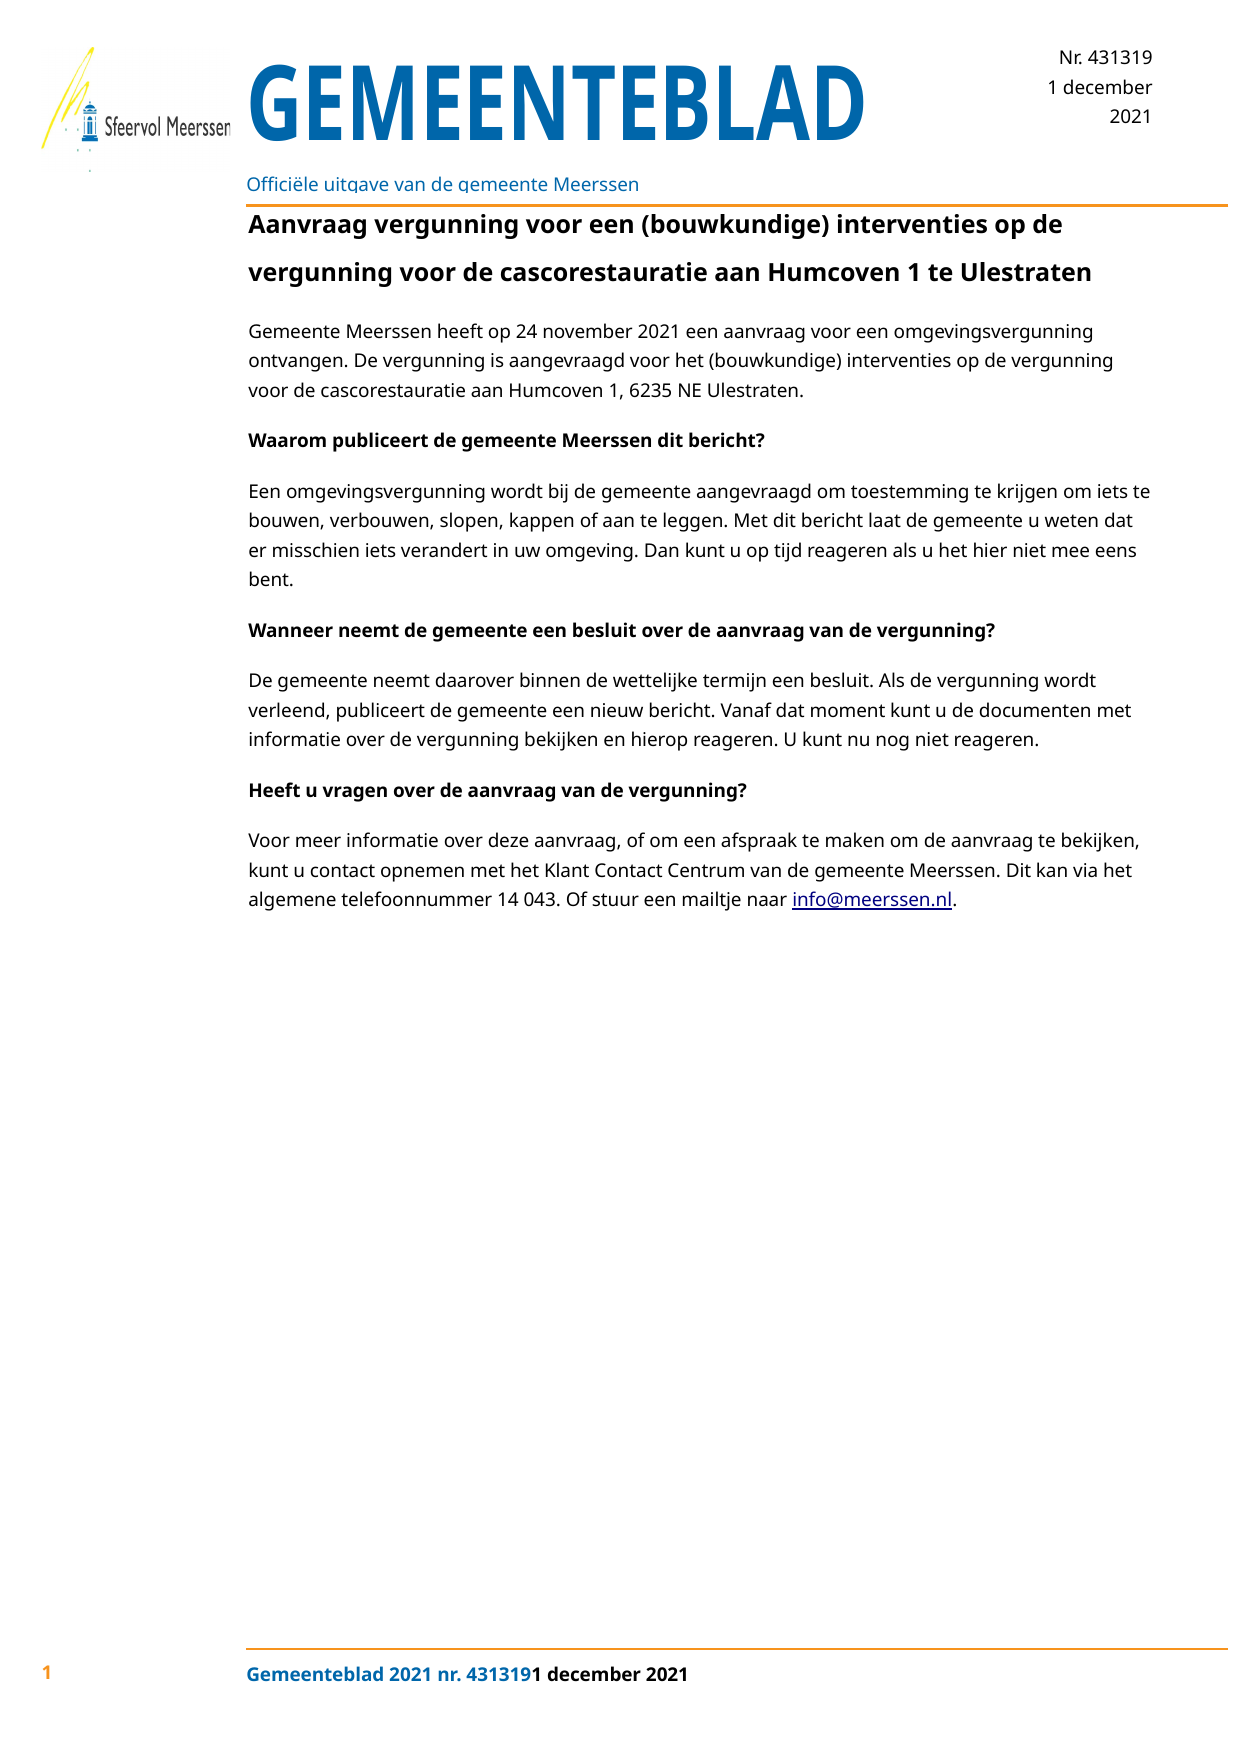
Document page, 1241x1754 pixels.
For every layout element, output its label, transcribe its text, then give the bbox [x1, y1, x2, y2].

text Heeft u vragen over de aanvraag van de vergunning? [248, 777, 1152, 803]
text Wanneer neemt de gemeente een besluit over de aanvraag van de vergunning? [248, 617, 1152, 643]
picture [41, 47, 231, 172]
text Voor meer informatie over deze aanvraag, of om een afspraak te maken om de aanvraag te bekijken, kunt u contact opnemen met het Klant Contact Centrum van de gemeente Meerssen. Dit kan via het algemene telefoonnummer 14 043. Of stuur een mailtje naar info@meerssen.nl. [248, 827, 1152, 912]
text De gemeente neemt daarover binnen de wettelijke termijn een besluit. Als de vergunning wordt verleend, publiceert de gemeente een nieuw bericht. Vanaf dat moment kunt u de documenten met informatie over de vergunning bekijken en hierop reageren. U kunt nu nog niet reageren. [248, 667, 1152, 752]
text Een omgevingsvergunning wordt bij de gemeente aangevraagd om toestemming te krijgen om iets te bouwen, verbouwen, slopen, kappen of aan te leggen. Met dit bericht laat de gemeente u weten dat er misschien iets verandert in uw omgeving. Dan kunt u op tijd reageren als u het hier niet mee eens bent. [248, 478, 1152, 592]
text Aanvraag vergunning voor een (bouwkundige) interventies op de vergunning voor de cascorestauratie aan Humcoven 1 te Ulestraten [248, 207, 1152, 288]
text Waarom publiceert de gemeente Meerssen dit bericht? [248, 427, 1152, 453]
text Gemeente Meerssen heeft op 24 november 2021 een aanvraag voor een omgevingsvergunning ontvangen. De vergunning is aangevraagd voor het (bouwkundige) interventies op de vergunning voor de cascorestauratie aan Humcoven 1, 6235 NE Ulestraten. [248, 318, 1152, 403]
